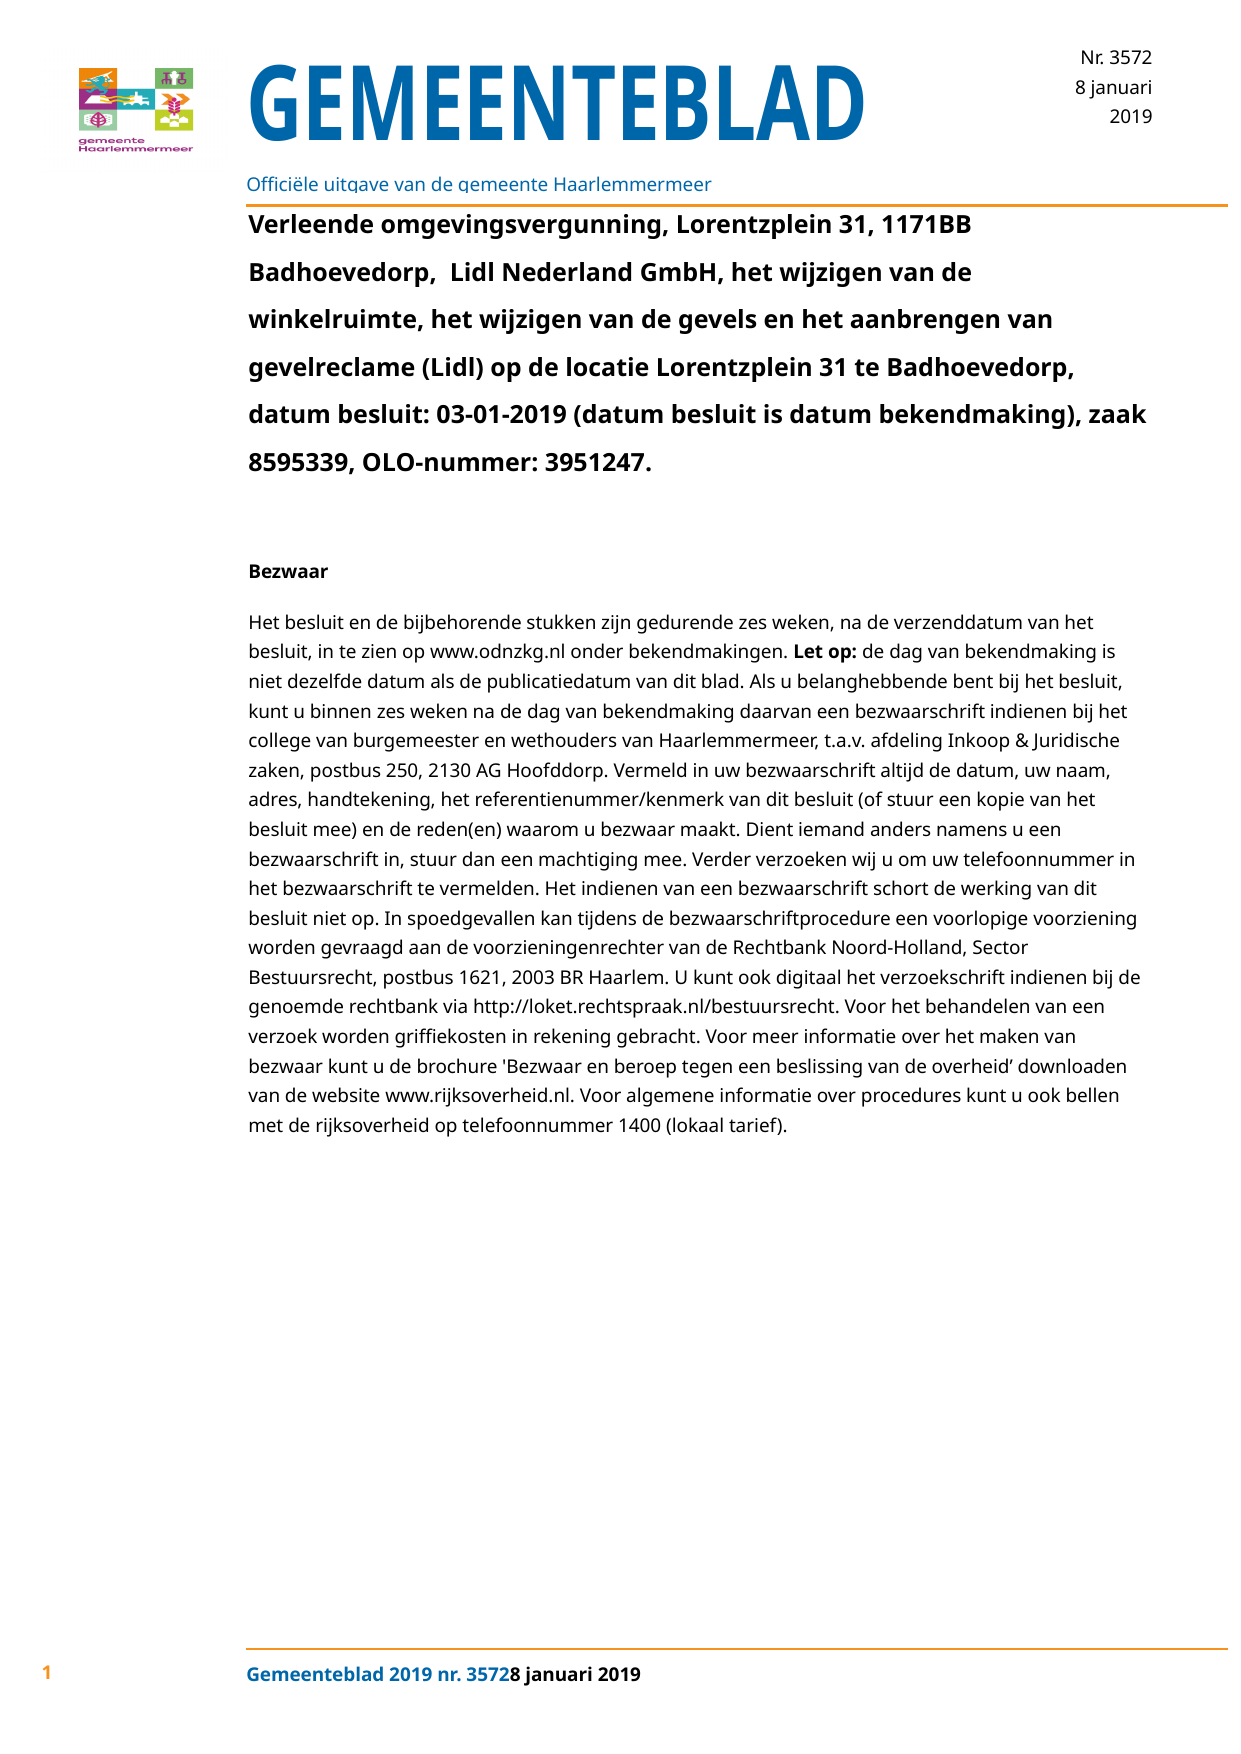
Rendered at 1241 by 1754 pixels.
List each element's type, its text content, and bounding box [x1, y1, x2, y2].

text Het besluit en de bijbehorende stukken zijn gedurende zes weken, na de verzenddatum van het besluit, in te zien op www.odnzkg.nl onder bekendmakingen. Let op: de dag van bekendmaking is niet dezelfde datum als de publicatiedatum van dit blad. Als u belanghebbende bent bij het besluit, kunt u binnen zes weken na de dag van bekendmaking daarvan een bezwaarschrift indienen bij het college van burgemeester en wethouders van Haarlemmermeer, t.a.v. afdeling Inkoop & Juridische zaken, postbus 250, 2130 AG Hoofddorp. Vermeld in uw bezwaarschrift altijd de datum, uw naam, adres, handtekening, het referentienummer/kenmerk van dit besluit (of stuur een kopie van het besluit mee) en de reden(en) waarom u bezwaar maakt. Dient iemand anders namens u een bezwaarschrift in, stuur dan een machtiging mee. Verder verzoeken wij u om uw telefoonnummer in het bezwaarschrift te vermelden. Het indienen van een bezwaarschrift schort de werking van dit besluit niet op. In spoedgevallen kan tijdens de bezwaarschriftprocedure een voorlopige voorziening worden gevraagd aan de voorzieningenrechter van de Rechtbank Noord-Holland, Sector Bestuursrecht, postbus 1621, 2003 BR Haarlem. U kunt ook digitaal het verzoekschrift indienen bij de genoemde rechtbank via http://loket.rechtspraak.nl/bestuursrecht. Voor het behandelen van een verzoek worden griffiekosten in rekening gebracht. Voor meer informatie over het maken van bezwaar kunt u de brochure 'Bezwaar en beroep tegen een beslissing van de overheid’ downloaden van de website www.rijksoverheid.nl. Voor algemene informatie over procedures kunt u ook bellen met de rijksoverheid op telefoonnummer 1400 (lokaal tarief). [248, 609, 1152, 1138]
text Verleende omgevingsvergunning, Lorentzplein 31, 1171BB Badhoevedorp, Lidl Nederland GmbH, het wijzigen van de winkelruimte, het wijzigen van de gevels en het aanbrengen van gevelreclame (Lidl) op de locatie Lorentzplein 31 te Badhoevedorp, datum besluit: 03-01-2019 (datum besluit is datum bekendmaking), zaak 8595339, OLO-nummer: 3951247. [248, 207, 1152, 479]
text Bezwaar [248, 559, 1152, 584]
picture [41, 47, 231, 172]
